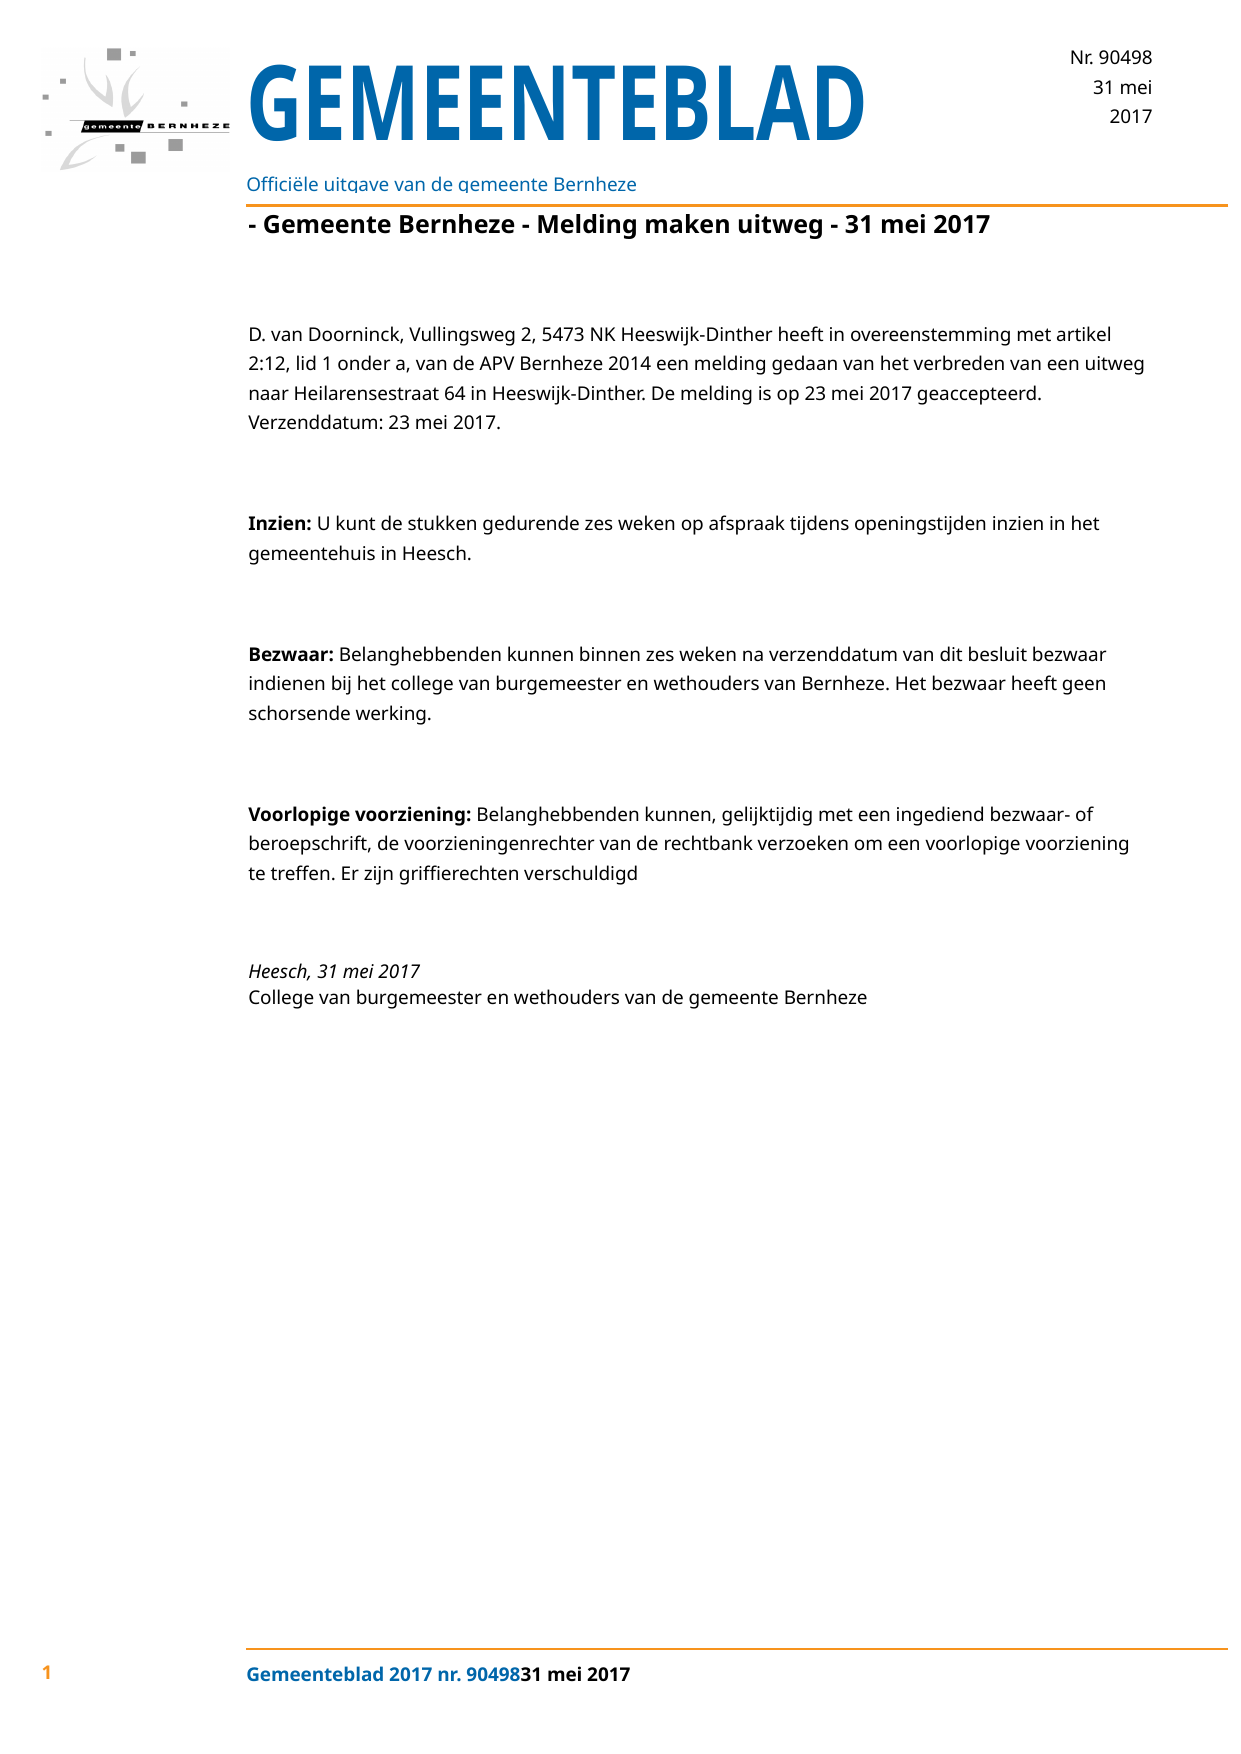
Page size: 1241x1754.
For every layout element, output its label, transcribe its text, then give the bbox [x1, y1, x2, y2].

text Heesch, 31 mei 2017 [248, 958, 1152, 984]
text Bezwaar: Belanghebbenden kunnen binnen zes weken na verzenddatum van dit besluit bezwaar indienen bij het college van burgemeester en wethouders van Bernheze. Het bezwaar heeft geen schorsende werking. [248, 641, 1152, 726]
text Inzien: U kunt de stukken gedurende zes weken op afspraak tijdens openingstijden inzien in het gemeentehuis in Heesch. [248, 510, 1152, 566]
text - Gemeente Bernheze - Melding maken uitweg - 31 mei 2017 [248, 207, 1152, 241]
picture [41, 47, 231, 172]
text D. van Doorninck, Vullingsweg 2, 5473 NK Heeswijk-Dinther heeft in overeenstemming met artikel 2:12, lid 1 onder a, van de APV Bernheze 2014 een melding gedaan van het verbreden van een uitweg naar Heilarensestraat 64 in Heeswijk-Dinther. De melding is op 23 mei 2017 geaccepteerd. Verzenddatum: 23 mei 2017. [248, 321, 1152, 435]
text College van burgemeester en wethouders van de gemeente Bernheze [248, 984, 1152, 1009]
text Voorlopige voorziening: Belanghebbenden kunnen, gelijktijdig met een ingediend bezwaar- of beroepschrift, de voorzieningenrechter van de rechtbank verzoeken om een voorlopige voorziening te treffen. Er zijn griffierechten verschuldigd [248, 801, 1152, 886]
